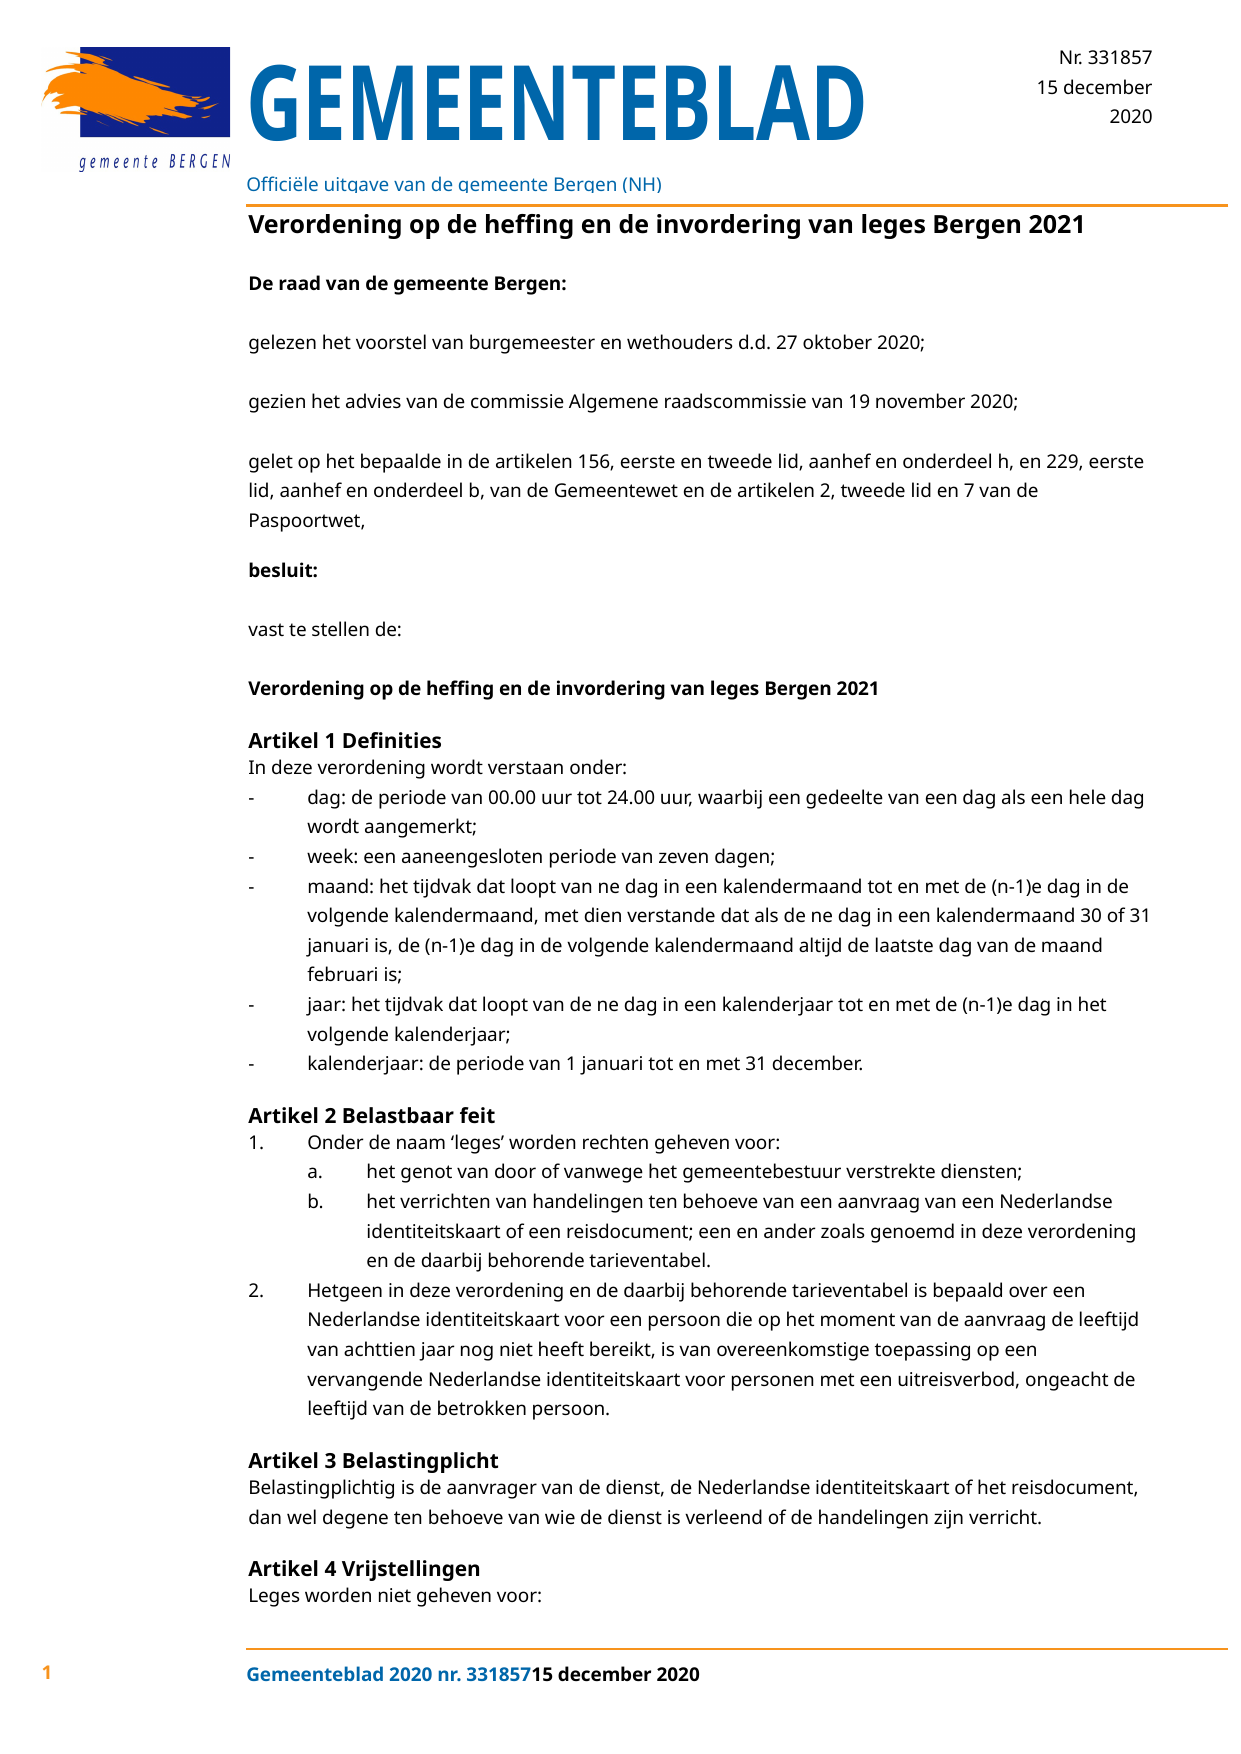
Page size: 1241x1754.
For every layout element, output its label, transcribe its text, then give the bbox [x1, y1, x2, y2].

list jaar: het tijdvak dat loopt van de ne dag in een kalenderjaar tot en met de (n-1)e dag in het volgende kalenderjaar; [248, 991, 1152, 1046]
list Onder de naam ‘leges’ worden rechten geheven voor: [248, 1129, 1152, 1155]
list week: een aaneengesloten periode van zeven dagen; [248, 843, 1152, 869]
text vast te stellen de: [248, 616, 1152, 642]
text Leges worden niet geheven voor: [248, 1583, 1152, 1608]
text De raad van de gemeente Bergen: [248, 270, 1152, 296]
picture [41, 47, 231, 172]
text Belastingplichtig is de aanvrager van de dienst, de Nederlandse identiteitskaart of het reisdocument, dan wel degene ten behoeve van wie de dienst is verleend of de handelingen zijn verricht. [248, 1474, 1152, 1529]
list kalenderjaar: de periode van 1 januari tot en met 31 december. [248, 1050, 1152, 1076]
text Verordening op de heffing en de invordering van leges Bergen 2021 [248, 676, 1152, 701]
text Artikel 1 Definities [248, 726, 1152, 754]
list maand: het tijdvak dat loopt van ne dag in een kalendermaand tot en met de (n-1)e dag in de volgende kalendermaand, met dien verstande dat als de ne dag in een kalendermaand 30 of 31 januari is, de (n-1)e dag in de volgende kalendermaand altijd de laatste dag van de maand februari is; [248, 873, 1152, 987]
text Artikel 4 Vrijstellingen [248, 1554, 1152, 1583]
text Artikel 2 Belastbaar feit [248, 1101, 1152, 1129]
list Hetgeen in deze verordening en de daarbij behorende tarieventabel is bepaald over een Nederlandse identiteitskaart voor een persoon die op het moment van de aanvraag de leeftijd van achttien jaar nog niet heeft bereikt, is van overeenkomstige toepassing op een vervangende Nederlandse identiteitskaart voor personen met een uitreisverbod, ongeacht de leeftijd van de betrokken persoon. [248, 1277, 1152, 1421]
text In deze verordening wordt verstaan onder: [248, 754, 1152, 780]
text gelezen het voorstel van burgemeester en wethouders d.d. 27 oktober 2020; [248, 329, 1152, 355]
list dag: de periode van 00.00 uur tot 24.00 uur, waarbij een gedeelte van een dag als een hele dag wordt aangemerkt; [248, 784, 1152, 839]
list het verrichten van handelingen ten behoeve van een aanvraag van een Nederlandse identiteitskaart of een reisdocument; een en ander zoals genoemd in deze verordening en de daarbij behorende tarieventabel. [307, 1188, 1152, 1273]
list het genot van door of vanwege het gemeentebestuur verstrekte diensten; [307, 1159, 1152, 1184]
text Verordening op de heffing en de invordering van leges Bergen 2021 [248, 207, 1152, 241]
text Artikel 3 Belastingplicht [248, 1446, 1152, 1474]
text gelet op het bepaalde in de artikelen 156, eerste en tweede lid, aanhef en onderdeel h, en 229, eerste lid, aanhef en onderdeel b, van de Gemeentewet en de artikelen 2, tweede lid en 7 van de Paspoortwet, [248, 448, 1152, 533]
text gezien het advies van de commissie Algemene raadscommissie van 19 november 2020; [248, 389, 1152, 414]
text besluit: [248, 557, 1152, 583]
